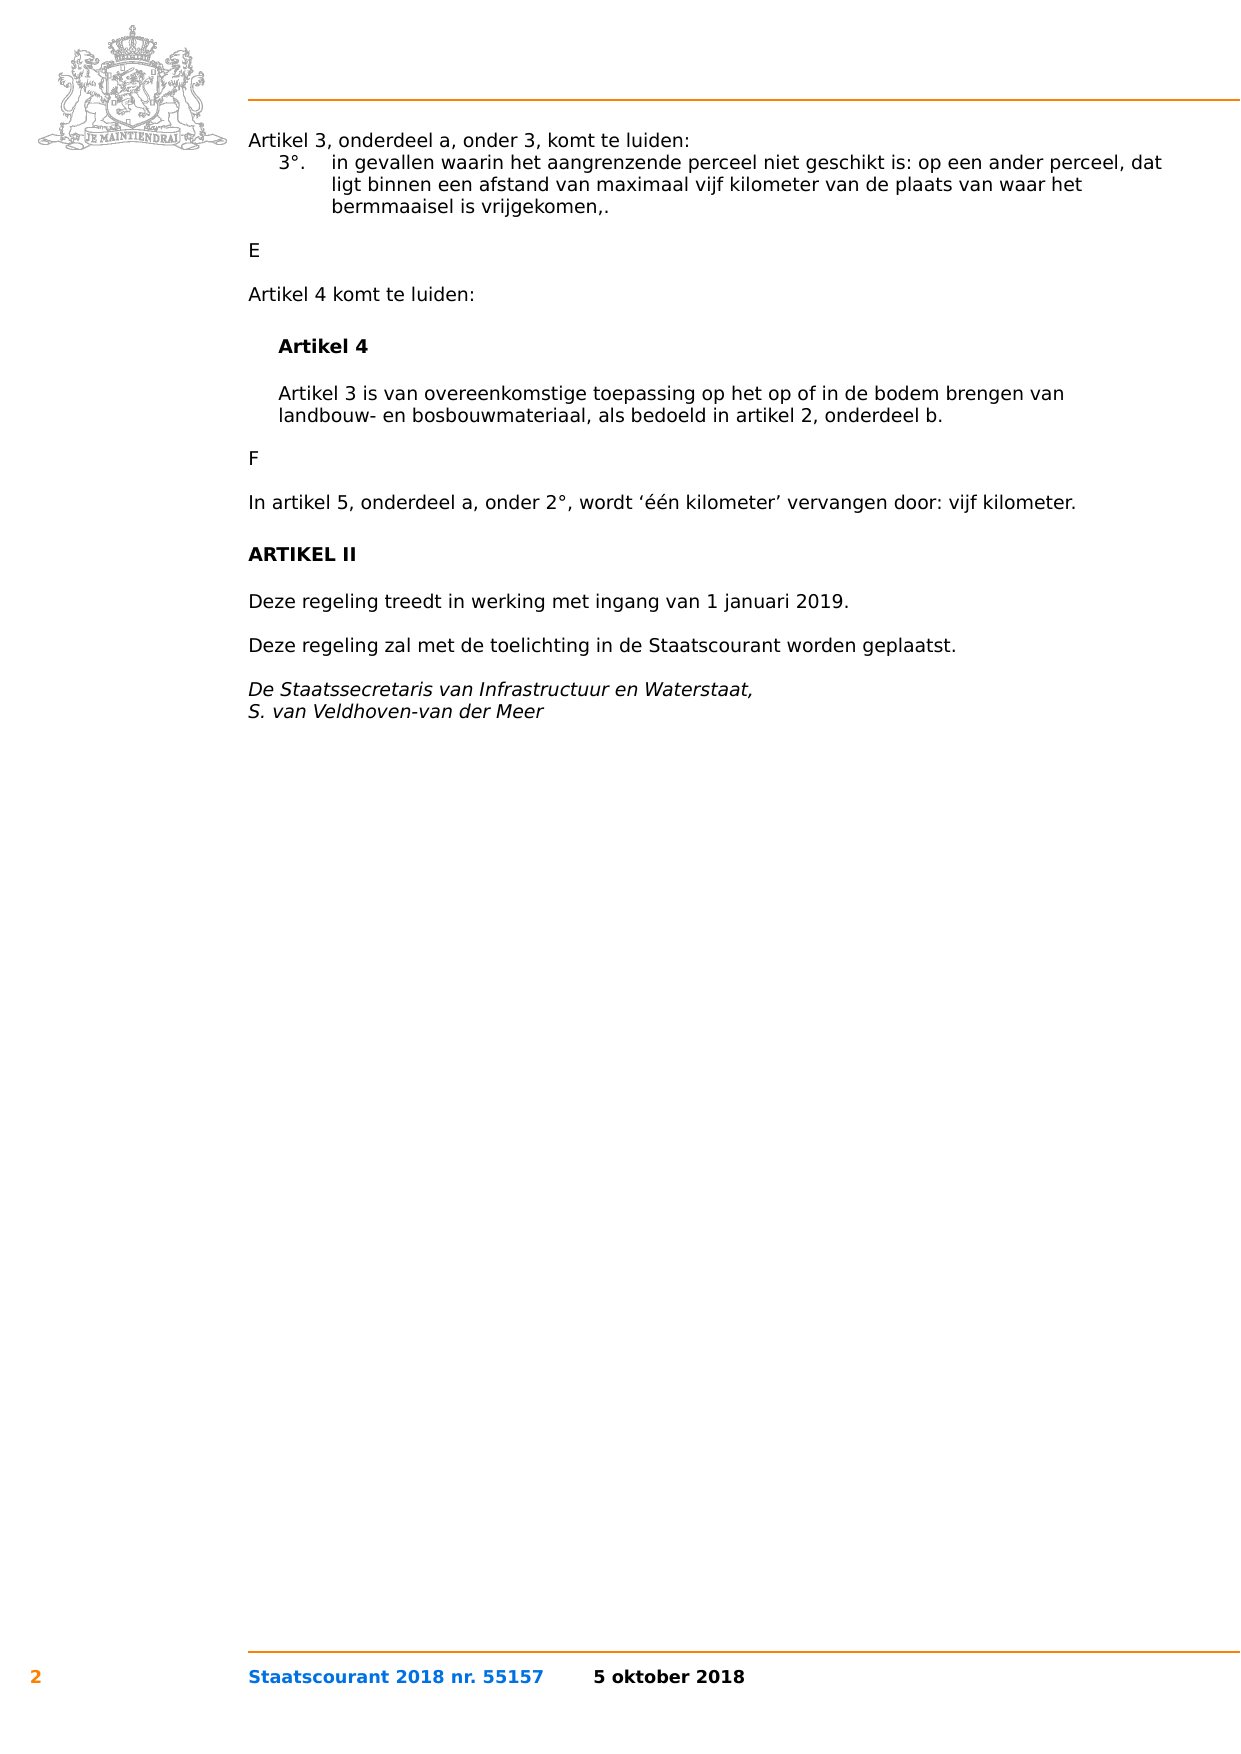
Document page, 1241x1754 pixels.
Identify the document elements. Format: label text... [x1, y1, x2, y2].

text Deze regeling zal met de toelichting in de Staatscourant worden geplaatst. [248, 635, 1163, 657]
text Artikel 3 is van overeenkomstige toepassing op het op of in de bodem brengen van landbouw- en bosbouwmateriaal, als bedoeld in artikel 2, onderdeel b. [278, 382, 1163, 426]
text Artikel 4 komt te luiden: [248, 283, 1163, 306]
subtitle Artikel 4 [278, 336, 1163, 357]
text F [248, 448, 1163, 470]
subtitle ARTIKEL II [248, 544, 1163, 566]
picture [38, 25, 227, 150]
text De Staatssecretaris van Infrastructuur en Waterstaat, S. van Veldhoven-van der Meer [248, 679, 1163, 723]
text 3°. in gevallen waarin het aangrenzende perceel niet geschikt is: op een ander perceel, dat ligt binnen een afstand van maximaal vijf kilometer van de plaats van waar het bermmaaisel is vrijgekomen,. [278, 152, 1163, 218]
text Artikel 3, onderdeel a, onder 3, komt te luiden: [248, 130, 1163, 152]
text In artikel 5, onderdeel a, onder 2°, wordt ‘één kilometer’ vervangen door: vijf kilometer. [248, 492, 1163, 514]
text E [248, 240, 1163, 262]
text Deze regeling treedt in werking met ingang van 1 januari 2019. [248, 591, 1163, 613]
